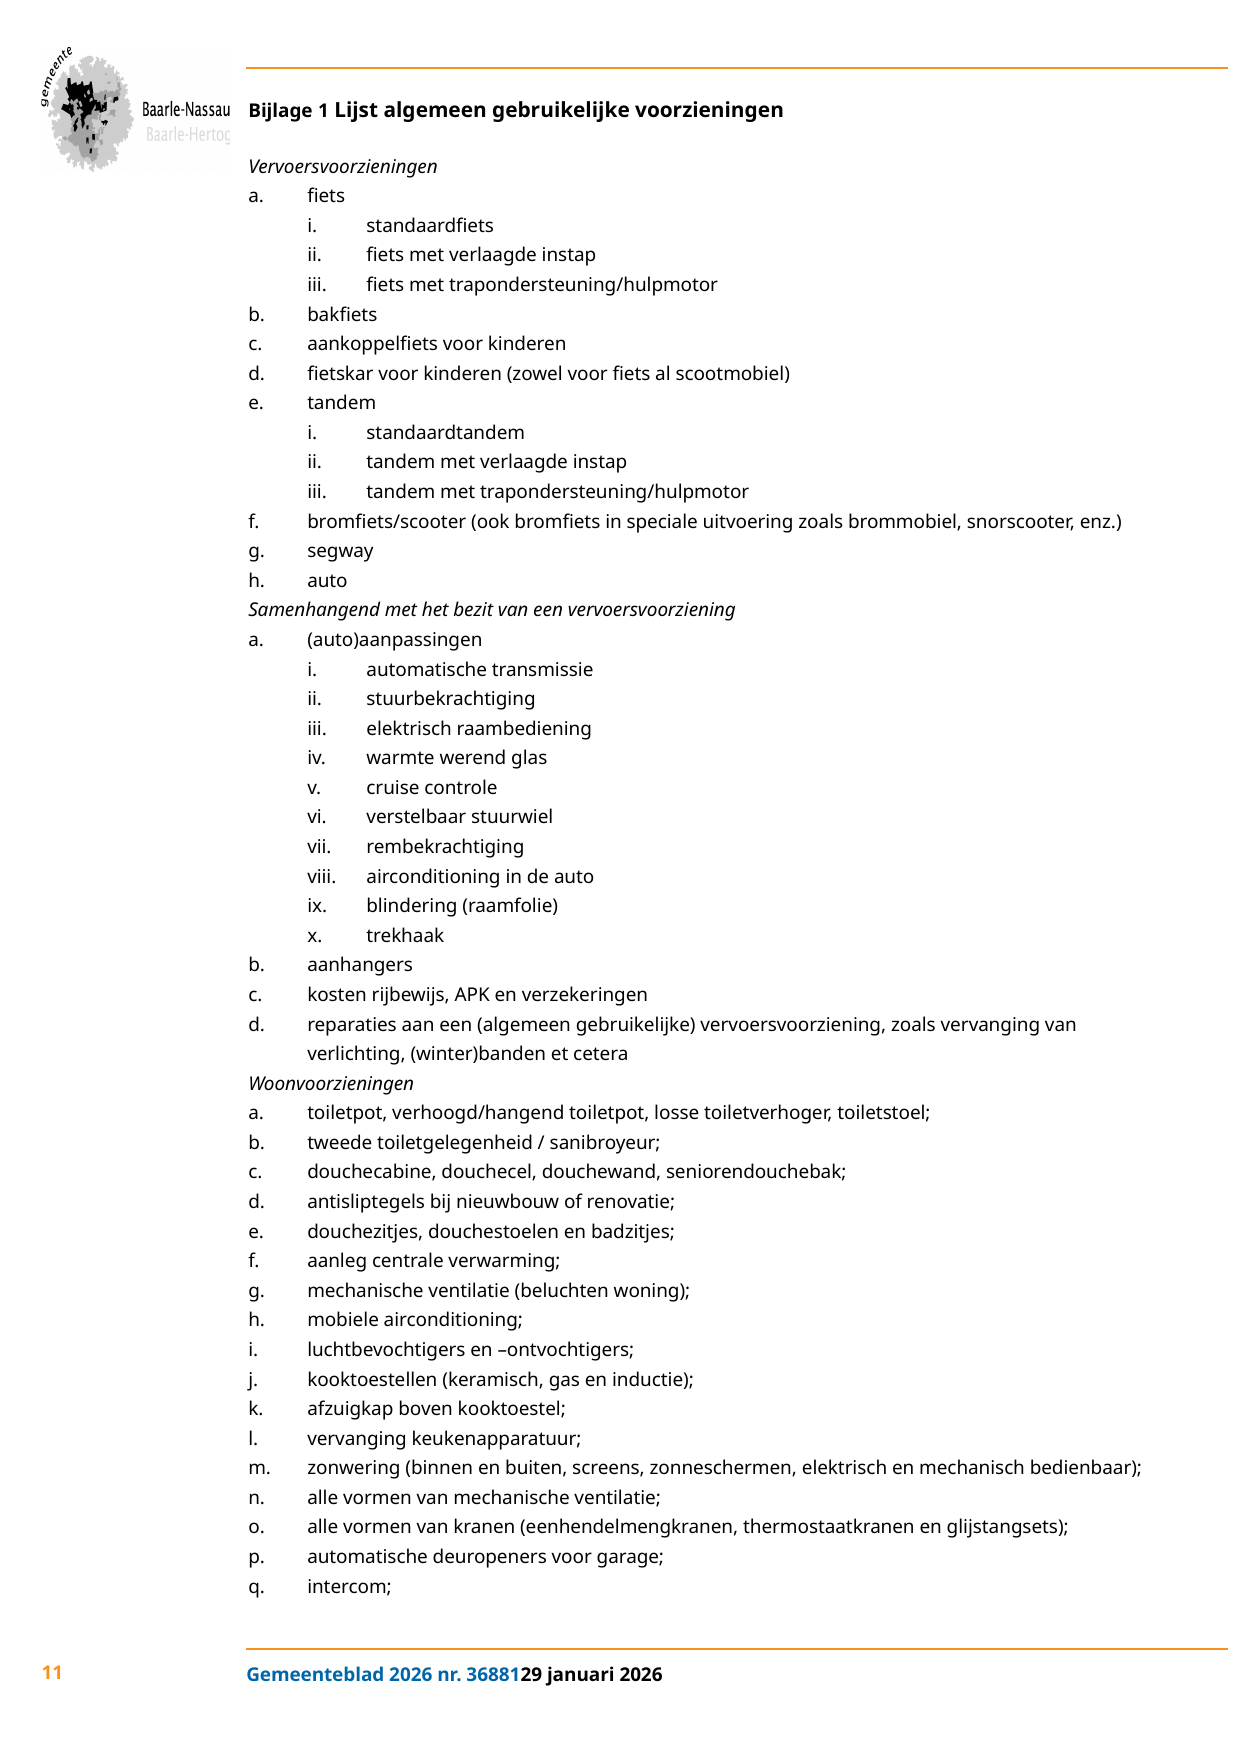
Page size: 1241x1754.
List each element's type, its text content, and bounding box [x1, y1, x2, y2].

list fiets met verlaagde instap [307, 242, 1152, 267]
picture [41, 47, 231, 172]
list automatische deuropeners voor garage; [248, 1543, 1152, 1569]
list standaardtandem [307, 419, 1152, 445]
list douchezitjes, douchestoelen en badzitjes; [248, 1218, 1152, 1244]
list aankoppelfiets voor kinderen [248, 330, 1152, 356]
list mechanische ventilatie (beluchten woning); [248, 1277, 1152, 1303]
list aanhangers [248, 952, 1152, 977]
list warmte werend glas [307, 744, 1152, 770]
list auto [248, 567, 1152, 593]
list bakfiets [248, 301, 1152, 327]
list elektrisch raambediening [307, 715, 1152, 741]
text Bijlage 1 Lijst algemeen gebruikelijke voorzieningen [248, 95, 1152, 123]
list luchtbevochtigers en –ontvochtigers; [248, 1336, 1152, 1362]
list afzuigkap boven kooktoestel; [248, 1395, 1152, 1421]
list fiets met trapondersteuning/hulpmotor [307, 271, 1152, 297]
list (auto)aanpassingen [248, 626, 1152, 652]
list segway [248, 537, 1152, 563]
list kooktoestellen (keramisch, gas en inductie); [248, 1366, 1152, 1392]
text Vervoersvoorzieningen [248, 153, 1152, 179]
list bromfiets/scooter (ook bromfiets in speciale uitvoering zoals brommobiel, snorscooter, enz.) [248, 508, 1152, 534]
list tandem [248, 389, 1152, 415]
list standaardfiets [307, 212, 1152, 238]
list zonwering (binnen en buiten, screens, zonneschermen, elektrisch en mechanisch bedienbaar); [248, 1454, 1152, 1480]
list verstelbaar stuurwiel [307, 804, 1152, 829]
list automatische transmissie [307, 656, 1152, 682]
list cruise controle [307, 774, 1152, 800]
list toiletpot, verhoogd/hangend toiletpot, losse toiletverhoger, toiletstoel; [248, 1099, 1152, 1125]
list alle vormen van kranen (eenhendelmengkranen, thermostaatkranen en glijstangsets); [248, 1514, 1152, 1539]
list blindering (raamfolie) [307, 892, 1152, 918]
text Woonvoorzieningen [248, 1070, 1152, 1096]
list vervanging keukenapparatuur; [248, 1425, 1152, 1451]
list aanleg centrale verwarming; [248, 1247, 1152, 1273]
list douchecabine, douchecel, douchewand, seniorendouchebak; [248, 1159, 1152, 1184]
list stuurbekrachtiging [307, 685, 1152, 711]
list intercom; [248, 1573, 1152, 1599]
list tweede toiletgelegenheid / sanibroyeur; [248, 1129, 1152, 1155]
list alle vormen van mechanische ventilatie; [248, 1484, 1152, 1510]
list tandem met trapondersteuning/hulpmotor [307, 478, 1152, 504]
list reparaties aan een (algemeen gebruikelijke) vervoersvoorziening, zoals vervanging van verlichting, (winter)banden et cetera [248, 1011, 1152, 1066]
list airconditioning in de auto [307, 863, 1152, 889]
list tandem met verlaagde instap [307, 449, 1152, 474]
text Samenhangend met het bezit van een vervoersvoorziening [248, 597, 1152, 622]
list trekhaak [307, 922, 1152, 948]
list kosten rijbewijs, APK en verzekeringen [248, 981, 1152, 1007]
list mobiele airconditioning; [248, 1307, 1152, 1332]
list fiets [248, 182, 1152, 208]
list fietskar voor kinderen (zowel voor fiets al scootmobiel) [248, 360, 1152, 386]
list antisliptegels bij nieuwbouw of renovatie; [248, 1188, 1152, 1214]
list rembekrachtiging [307, 833, 1152, 859]
